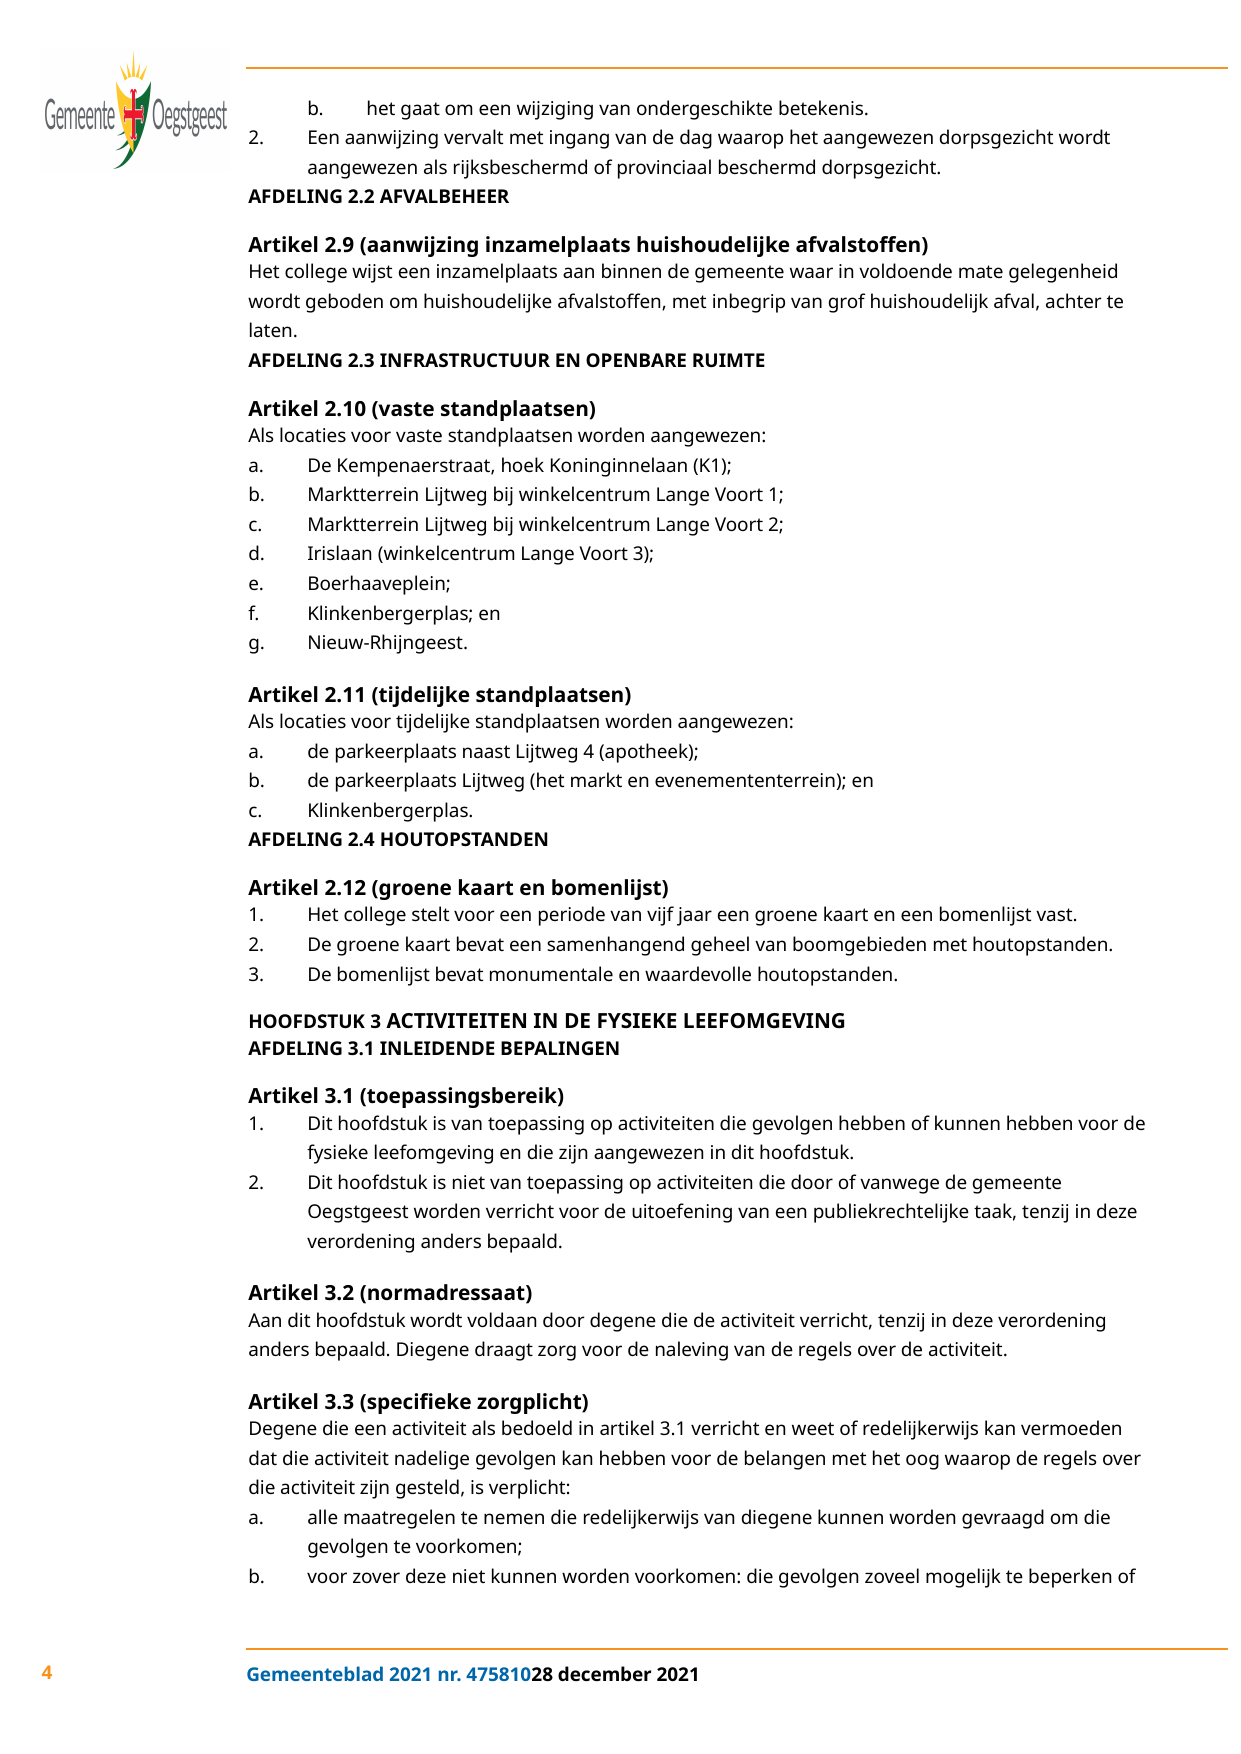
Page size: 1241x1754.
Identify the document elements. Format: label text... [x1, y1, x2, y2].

list De groene kaart bevat een samenhangend geheel van boomgebieden met houtopstanden. [248, 931, 1152, 957]
text Artikel 3.1 (toepassingsbereik) [248, 1081, 1152, 1110]
list Dit hoofdstuk is van toepassing op activiteiten die gevolgen hebben of kunnen hebben voor de fysieke leefomgeving en die zijn aangewezen in dit hoofdstuk. [248, 1110, 1152, 1165]
text HOOFDSTUK 3 ACTIVITEITEN IN DE FYSIEKE LEEFOMGEVING [248, 1006, 1152, 1035]
text Artikel 2.11 (tijdelijke standplaatsen) [248, 680, 1152, 708]
picture [41, 47, 231, 172]
list Het college stelt voor een periode van vijf jaar een groene kaart en een bomenlijst vast. [248, 902, 1152, 927]
text Artikel 2.12 (groene kaart en bomenlijst) [248, 873, 1152, 902]
text Het college wijst een inzamelplaats aan binnen de gemeente waar in voldoende mate gelegenheid wordt geboden om huishoudelijke afvalstoffen, met inbegrip van grof huishoudelijk afval, achter te laten. [248, 258, 1152, 343]
list Dit hoofdstuk is niet van toepassing op activiteiten die door of vanwege de gemeente Oegstgeest worden verricht voor de uitoefening van een publiekrechtelijke taak, tenzij in deze verordening anders bepaald. [248, 1169, 1152, 1254]
list alle maatregelen te nemen die redelijkerwijs van diegene kunnen worden gevraagd om die gevolgen te voorkomen; [248, 1504, 1152, 1559]
list voor zover deze niet kunnen worden voorkomen: die gevolgen zoveel mogelijk te beperken of [248, 1563, 1152, 1589]
list de parkeerplaats naast Lijtweg 4 (apotheek); [248, 738, 1152, 763]
text Degene die een activiteit als bedoeld in artikel 3.1 verricht en weet of redelijkerwijs kan vermoeden dat die activiteit nadelige gevolgen kan hebben voor de belangen met het oog waarop de regels over die activiteit zijn gesteld, is verplicht: [248, 1415, 1152, 1500]
list Nieuw-Rhijngeest. [248, 629, 1152, 655]
list De bomenlijst bevat monumentale en waardevolle houtopstanden. [248, 961, 1152, 986]
list Marktterrein Lijtweg bij winkelcentrum Lange Voort 2; [248, 511, 1152, 537]
text Als locaties voor vaste standplaatsen worden aangewezen: [248, 422, 1152, 448]
text AFDELING 3.1 INLEIDENDE BEPALINGEN [248, 1035, 1152, 1061]
text Artikel 2.10 (vaste standplaatsen) [248, 394, 1152, 422]
list Marktterrein Lijtweg bij winkelcentrum Lange Voort 1; [248, 481, 1152, 507]
text AFDELING 2.4 HOUTOPSTANDEN [248, 827, 1152, 852]
text AFDELING 2.3 INFRASTRUCTUUR EN OPENBARE RUIMTE [248, 347, 1152, 373]
list Boerhaaveplein; [248, 570, 1152, 596]
text AFDELING 2.2 AFVALBEHEER [248, 183, 1152, 209]
text Artikel 3.2 (normadressaat) [248, 1278, 1152, 1307]
list Irislaan (winkelcentrum Lange Voort 3); [248, 541, 1152, 566]
list de parkeerplaats Lijtweg (het markt en evenemententerrein); en [248, 767, 1152, 793]
list De Kempenaerstraat, hoek Koninginnelaan (K1); [248, 452, 1152, 478]
text Artikel 3.3 (specifieke zorgplicht) [248, 1387, 1152, 1415]
text Als locaties voor tijdelijke standplaatsen worden aangewezen: [248, 708, 1152, 734]
list het gaat om een wijziging van ondergeschikte betekenis. [307, 95, 1152, 121]
text Aan dit hoofdstuk wordt voldaan door degene die de activiteit verricht, tenzij in deze verordening anders bepaald. Diegene draagt zorg voor de naleving van de regels over de activiteit. [248, 1307, 1152, 1362]
list Klinkenbergerplas. [248, 797, 1152, 823]
text Artikel 2.9 (aanwijzing inzamelplaats huishoudelijke afvalstoffen) [248, 230, 1152, 258]
list Klinkenbergerplas; en [248, 600, 1152, 626]
list Een aanwijzing vervalt met ingang van de dag waarop het aangewezen dorpsgezicht wordt aangewezen als rijksbeschermd of provinciaal beschermd dorpsgezicht. [248, 124, 1152, 180]
